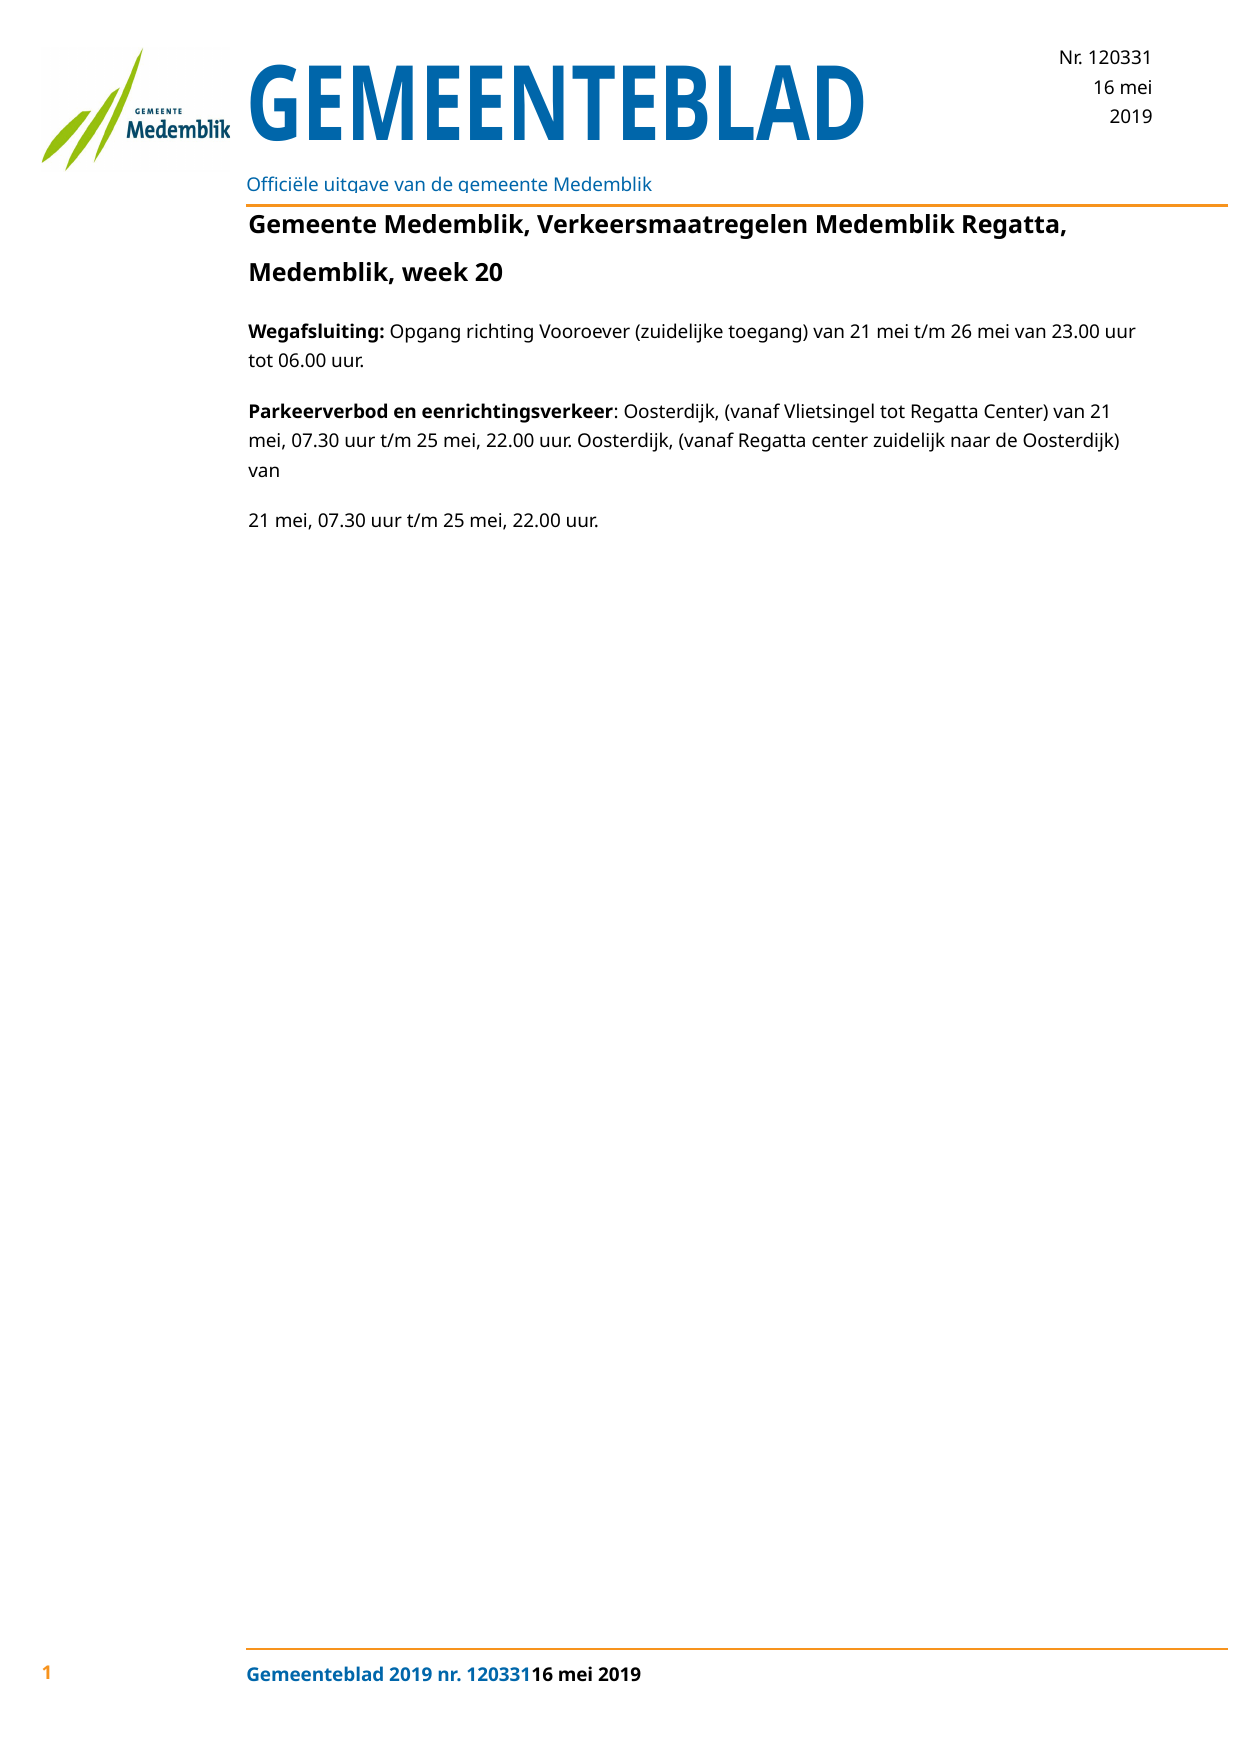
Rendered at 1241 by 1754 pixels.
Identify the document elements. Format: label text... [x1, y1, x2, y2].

text Gemeente Medemblik, Verkeersmaatregelen Medemblik Regatta, Medemblik, week 20 [248, 207, 1152, 288]
text 21 mei, 07.30 uur t/m 25 mei, 22.00 uur. [248, 507, 1152, 533]
text Parkeerverbod en eenrichtingsverkeer: Oosterdijk, (vanaf Vlietsingel tot Regatta Center) van 21 mei, 07.30 uur t/m 25 mei, 22.00 uur. Oosterdijk, (vanaf Regatta center zuidelijk naar de Oosterdijk) van [248, 398, 1152, 483]
text Wegafsluiting: Opgang richting Vooroever (zuidelijke toegang) van 21 mei t/m 26 mei van 23.00 uur tot 06.00 uur. [248, 318, 1152, 373]
picture [41, 47, 231, 172]
